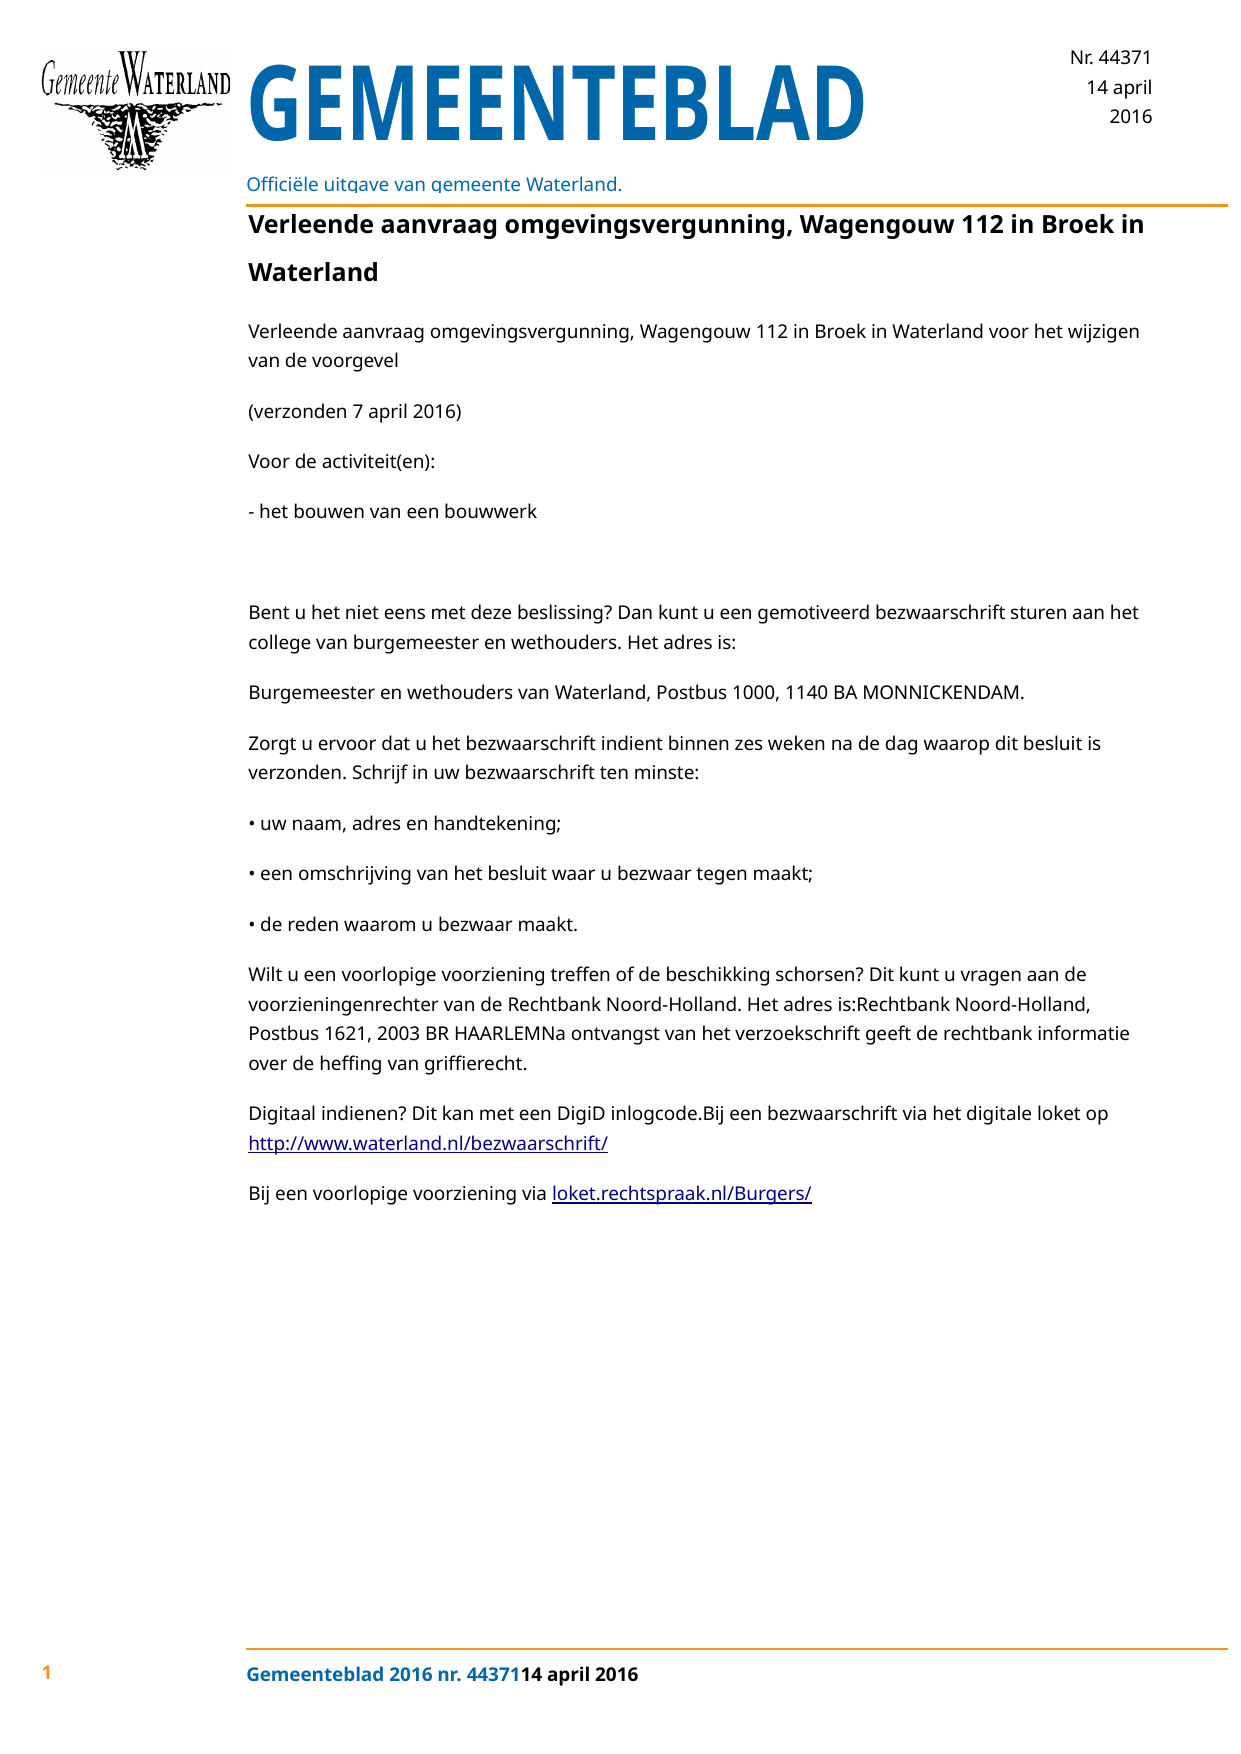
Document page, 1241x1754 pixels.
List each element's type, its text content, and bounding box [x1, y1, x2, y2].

text Bij een voorlopige voorziening via loket.rechtspraak.nl/Burgers/ [248, 1180, 1152, 1206]
text Zorgt u ervoor dat u het bezwaarschrift indient binnen zes weken na de dag waarop dit besluit is verzonden. Schrijf in uw bezwaarschrift ten minste: [248, 730, 1152, 785]
text Digitaal indienen? Dit kan met een DigiD inlogcode.Bij een bezwaarschrift via het digitale loket op http://www.waterland.nl/bezwaarschrift/ [248, 1100, 1152, 1156]
text Wilt u een voorlopige voorziening treffen of de beschikking schorsen? Dit kunt u vragen aan de voorzieningenrechter van de Rechtbank Noord-Holland. Het adres is:Rechtbank Noord-Holland, Postbus 1621, 2003 BR HAARLEMNa ontvangst van het verzoekschrift geeft de rechtbank informatie over de heffing van griffierecht. [248, 961, 1152, 1076]
text • een omschrijving van het besluit waar u bezwaar tegen maakt; [248, 860, 1152, 886]
text • uw naam, adres en handtekening; [248, 810, 1152, 836]
text Verleende aanvraag omgevingsvergunning, Wagengouw 112 in Broek in Waterland [248, 207, 1152, 288]
text (verzonden 7 april 2016) [248, 398, 1152, 424]
text • de reden waarom u bezwaar maakt. [248, 911, 1152, 937]
text Verleende aanvraag omgevingsvergunning, Wagengouw 112 in Broek in Waterland voor het wijzigen van de voorgevel [248, 318, 1152, 373]
text Voor de activiteit(en): [248, 448, 1152, 474]
picture [41, 47, 231, 172]
text Bent u het niet eens met deze beslissing? Dan kunt u een gemotiveerd bezwaarschrift sturen aan het college van burgemeester en wethouders. Het adres is: [248, 599, 1152, 655]
text Burgemeester en wethouders van Waterland, Postbus 1000, 1140 BA MONNICKENDAM. [248, 679, 1152, 705]
text - het bouwen van een bouwwerk [248, 499, 1152, 524]
